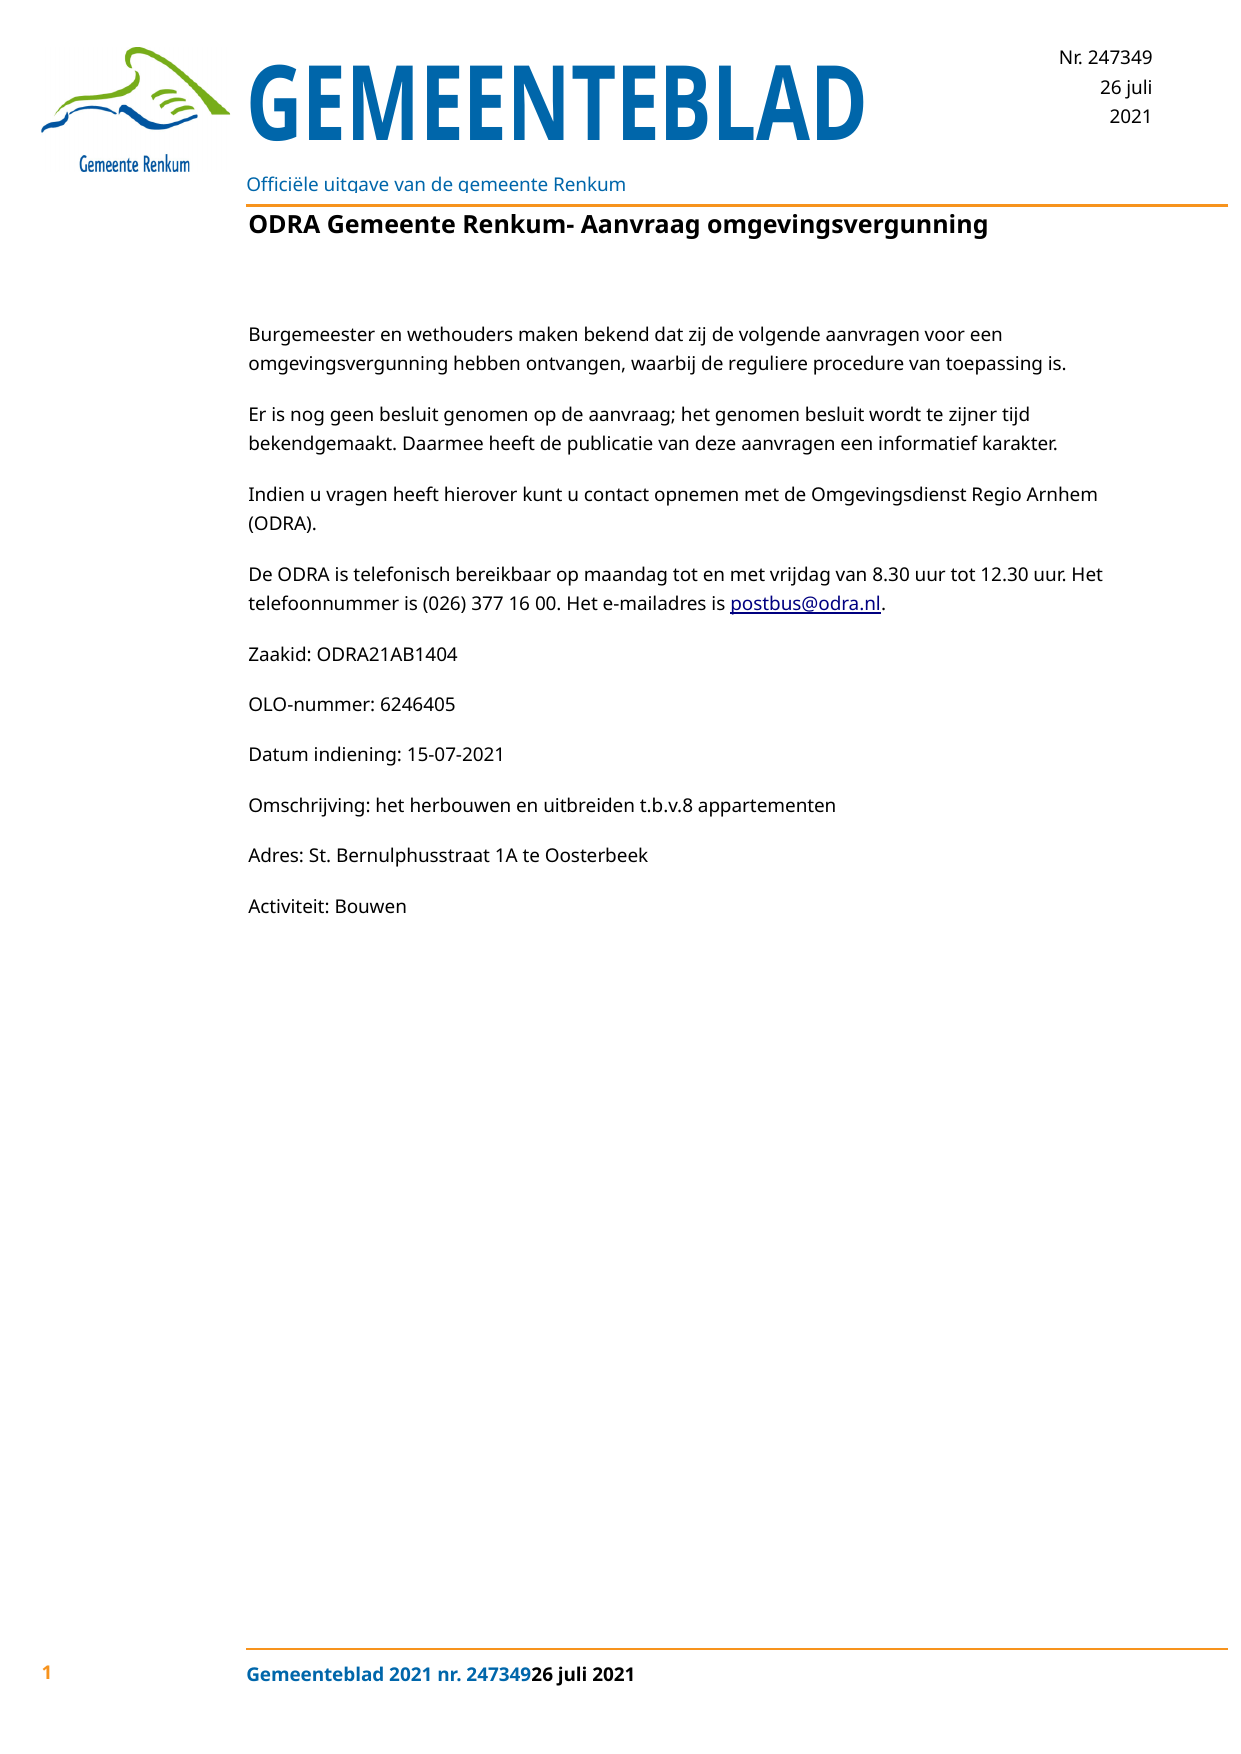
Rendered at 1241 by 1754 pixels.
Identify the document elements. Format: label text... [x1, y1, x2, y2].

picture [41, 47, 231, 172]
text Datum indiening: 15-07-2021 [248, 742, 1152, 767]
text OLO-nummer: 6246405 [248, 691, 1152, 717]
text Burgemeester en wethouders maken bekend dat zij de volgende aanvragen voor een omgevingsvergunning hebben ontvangen, waarbij de reguliere procedure van toepassing is. [248, 321, 1152, 376]
text Zaakid: ODRA21AB1404 [248, 641, 1152, 666]
text Activiteit: Bouwen [248, 893, 1152, 918]
text Adres: St. Bernulphusstraat 1A te Oosterbeek [248, 842, 1152, 868]
text De ODRA is telefonisch bereikbaar op maandag tot en met vrijdag van 8.30 uur tot 12.30 uur. Het telefoonnummer is (026) 377 16 00. Het e-mailadres is postbus@odra.nl. [248, 561, 1152, 616]
text ODRA Gemeente Renkum- Aanvraag omgevingsvergunning [248, 207, 1152, 241]
text Omschrijving: het herbouwen en uitbreiden t.b.v.8 appartementen [248, 792, 1152, 818]
text Indien u vragen heeft hierover kunt u contact opnemen met de Omgevingsdienst Regio Arnhem (ODRA). [248, 481, 1152, 536]
text Er is nog geen besluit genomen op de aanvraag; het genomen besluit wordt te zijner tijd bekendgemaakt. Daarmee heeft de publicatie van deze aanvragen een informatief karakter. [248, 401, 1152, 456]
